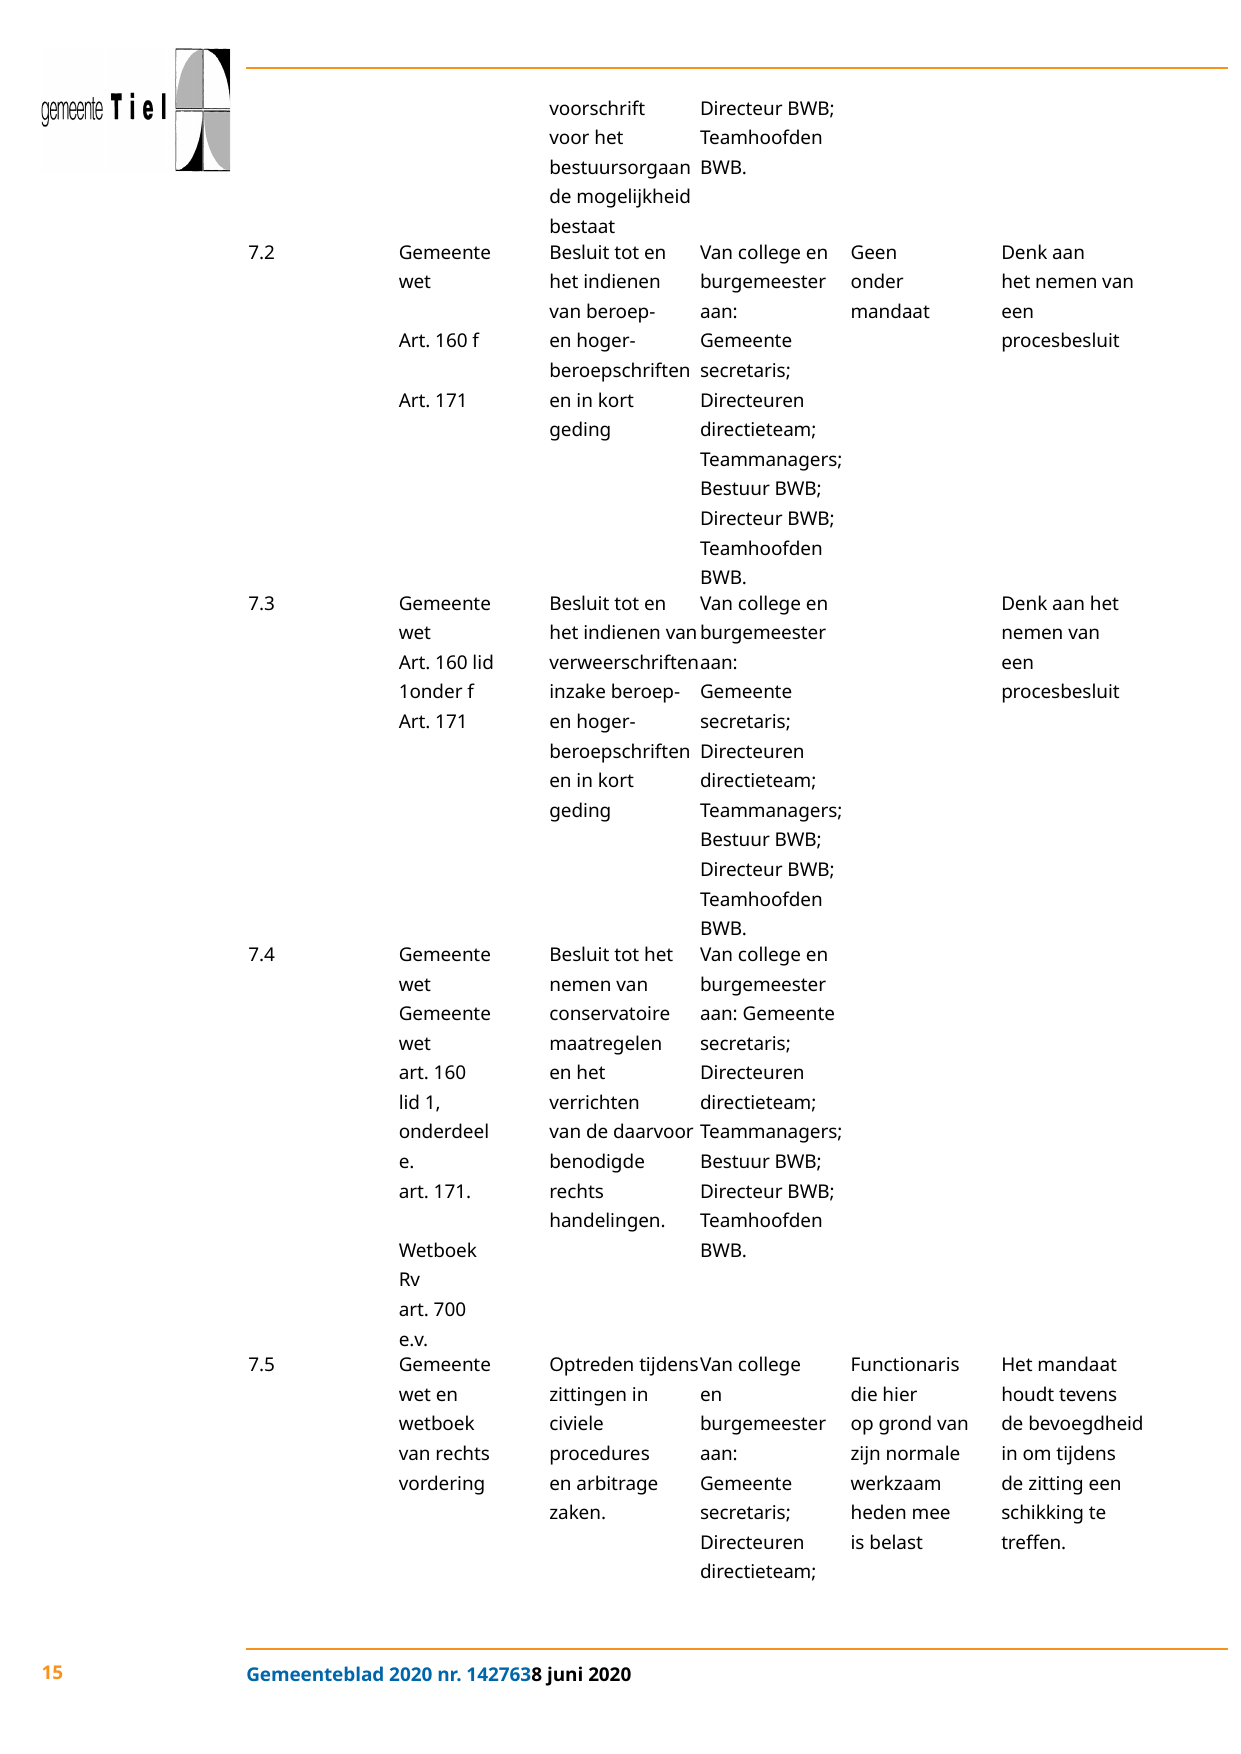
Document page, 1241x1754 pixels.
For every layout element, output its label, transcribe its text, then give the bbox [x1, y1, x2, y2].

table_cell 7.2 [248, 239, 398, 590]
table_cell Denk aan het nemen van een procesbesluit [1001, 239, 1152, 590]
picture [41, 47, 231, 172]
table_cell 7.4 [248, 941, 398, 1351]
table_cell Directeur BWB; Teamhoofden BWB. [700, 95, 850, 239]
table_cell Besluit tot het nemen van conservatoire maatregelen en het verrichten van de daarvoor benodigde rechts handelingen. [549, 941, 700, 1351]
table_cell [850, 95, 1001, 239]
table_cell [399, 95, 549, 239]
table_cell Besluit tot en het indienen van beroep- en hoger- beroepschriften en in kort geding [549, 239, 700, 590]
table_cell Van college en burgemeester aan: Gemeente secretaris; Directeuren directieteam; Teammanagers; Bestuur BWB; Directeur BWB; Teamhoofden BWB. [700, 590, 850, 941]
table_cell voorschrift voor het bestuursorgaan de mogelijkheid bestaat [549, 95, 700, 239]
table_cell Gemeente wet en wetboek van rechts vordering [399, 1351, 549, 1584]
table_cell [1001, 95, 1152, 239]
table_cell Van college en burgemeester aan: Gemeente secretaris; Directeuren directieteam; [700, 1351, 850, 1584]
table_cell Functionaris die hier op grond van zijn normale werkzaam heden mee is belast [850, 1351, 1001, 1584]
table_cell 7.3 [248, 590, 398, 941]
table_cell Van college en burgemeester aan: Gemeente secretaris; Directeuren directieteam; Teammanagers; Bestuur BWB; Directeur BWB; Teamhoofden BWB. [700, 941, 850, 1351]
table_cell Van college en burgemeester aan: Gemeente secretaris; Directeuren directieteam; Teammanagers; Bestuur BWB; Directeur BWB; Teamhoofden BWB. [700, 239, 850, 590]
table_cell [850, 941, 1001, 1351]
table_cell Optreden tijdens zittingen in civiele procedures en arbitrage zaken. [549, 1351, 700, 1584]
table_cell Gemeente wet Art. 160 f Art. 171 [399, 239, 549, 590]
table_cell 7.5 [248, 1351, 398, 1584]
table_cell [850, 590, 1001, 941]
table_cell Gemeente wet Gemeente wet art. 160 lid 1, onderdeel e. art. 171. Wetboek Rv art. 700 e.v. [399, 941, 549, 1351]
table_cell Geen onder mandaat [850, 239, 1001, 590]
table_cell [1001, 941, 1152, 1351]
table_cell Denk aan het nemen van een procesbesluit [1001, 590, 1152, 941]
table_cell Het mandaat houdt tevens de bevoegdheid in om tijdens de zitting een schikking te treffen. [1001, 1351, 1152, 1584]
table_cell Gemeente wet Art. 160 lid 1onder f Art. 171 [399, 590, 549, 941]
table_cell [248, 95, 398, 239]
table_cell Besluit tot en het indienen van verweerschriften inzake beroep- en hoger- beroepschriften en in kort geding [549, 590, 700, 941]
